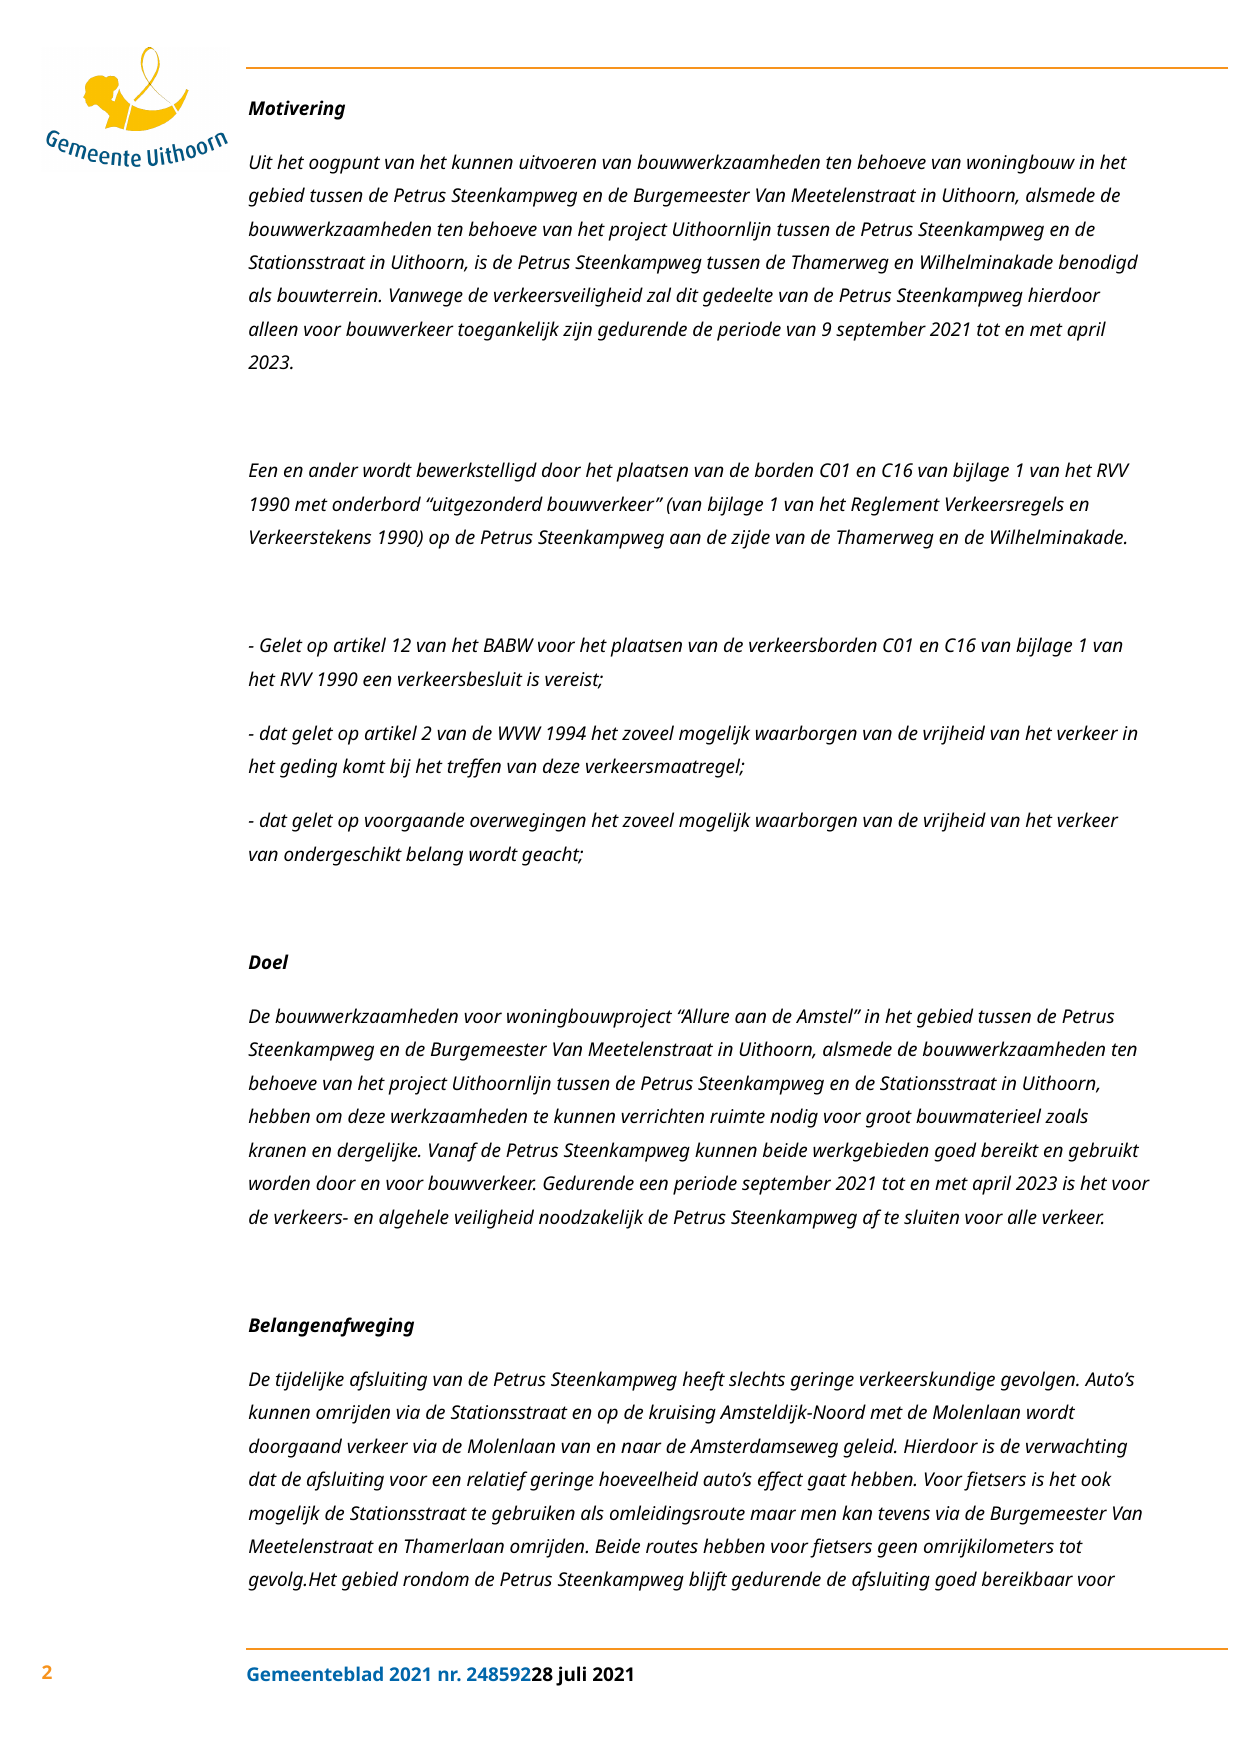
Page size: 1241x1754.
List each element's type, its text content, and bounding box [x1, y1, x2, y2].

text De tijdelijke afsluiting van de Petrus Steenkampweg heeft slechts geringe verkeerskundige gevolgen. Auto’s kunnen omrijden via de Stationsstraat en op de kruising Amsteldijk-Noord met de Molenlaan wordt doorgaand verkeer via de Molenlaan van en naar de Amsterdamseweg geleid. Hierdoor is de verwachting dat de afsluiting voor een relatief geringe hoeveelheid auto’s effect gaat hebben. Voor fietsers is het ook mogelijk de Stationsstraat te gebruiken als omleidingsroute maar men kan tevens via de Burgemeester Van Meetelenstraat en Thamerlaan omrijden. Beide routes hebben voor fietsers geen omrijkilometers tot gevolg.Het gebied rondom de Petrus Steenkampweg blijft gedurende de afsluiting goed bereikbaar voor [248, 1366, 1152, 1592]
picture [41, 47, 231, 172]
text Belangenafweging [248, 1312, 1152, 1338]
text Uit het oogpunt van het kunnen uitvoeren van bouwwerkzaamheden ten behoeve van woningbouw in het gebied tussen de Petrus Steenkampweg en de Burgemeester Van Meetelenstraat in Uithoorn, alsmede de bouwwerkzaamheden ten behoeve van het project Uithoornlijn tussen de Petrus Steenkampweg en de Stationsstraat in Uithoorn, is de Petrus Steenkampweg tussen de Thamerweg en Wilhelminakade benodigd als bouwterrein. Vanwege de verkeersveiligheid zal dit gedeelte van de Petrus Steenkampweg hierdoor alleen voor bouwverkeer toegankelijk zijn gedurende de periode van 9 september 2021 tot en met april 2023. [248, 149, 1152, 375]
text Motivering [248, 95, 1152, 121]
text Doel [248, 949, 1152, 975]
text - Gelet op artikel 12 van het BABW voor het plaatsen van de verkeersborden C01 en C16 van bijlage 1 van het RVV 1990 een verkeersbesluit is vereist; [248, 633, 1152, 692]
text - dat gelet op artikel 2 van de WVW 1994 het zoveel mogelijk waarborgen van de vrijheid van het verkeer in het geding komt bij het treffen van deze verkeersmaatregel; [248, 720, 1152, 779]
text Een en ander wordt bewerkstelligd door het plaatsen van de borden C01 en C16 van bijlage 1 van het RVV 1990 met onderbord “uitgezonderd bouwverkeer” (van bijlage 1 van het Reglement Verkeersregels en Verkeerstekens 1990) op de Petrus Steenkampweg aan de zijde van de Thamerweg en de Wilhelminakade. [248, 458, 1152, 550]
text De bouwwerkzaamheden voor woningbouwproject “Allure aan de Amstel” in het gebied tussen de Petrus Steenkampweg en de Burgemeester Van Meetelenstraat in Uithoorn, alsmede de bouwwerkzaamheden ten behoeve van het project Uithoornlijn tussen de Petrus Steenkampweg en de Stationsstraat in Uithoorn, hebben om deze werkzaamheden te kunnen verrichten ruimte nodig voor groot bouwmaterieel zoals kranen en dergelijke. Vanaf de Petrus Steenkampweg kunnen beide werkgebieden goed bereikt en gebruikt worden door en voor bouwverkeer. Gedurende een periode september 2021 tot en met april 2023 is het voor de verkeers- en algehele veiligheid noodzakelijk de Petrus Steenkampweg af te sluiten voor alle verkeer. [248, 1003, 1152, 1229]
text - dat gelet op voorgaande overwegingen het zoveel mogelijk waarborgen van de vrijheid van het verkeer van ondergeschikt belang wordt geacht; [248, 808, 1152, 867]
